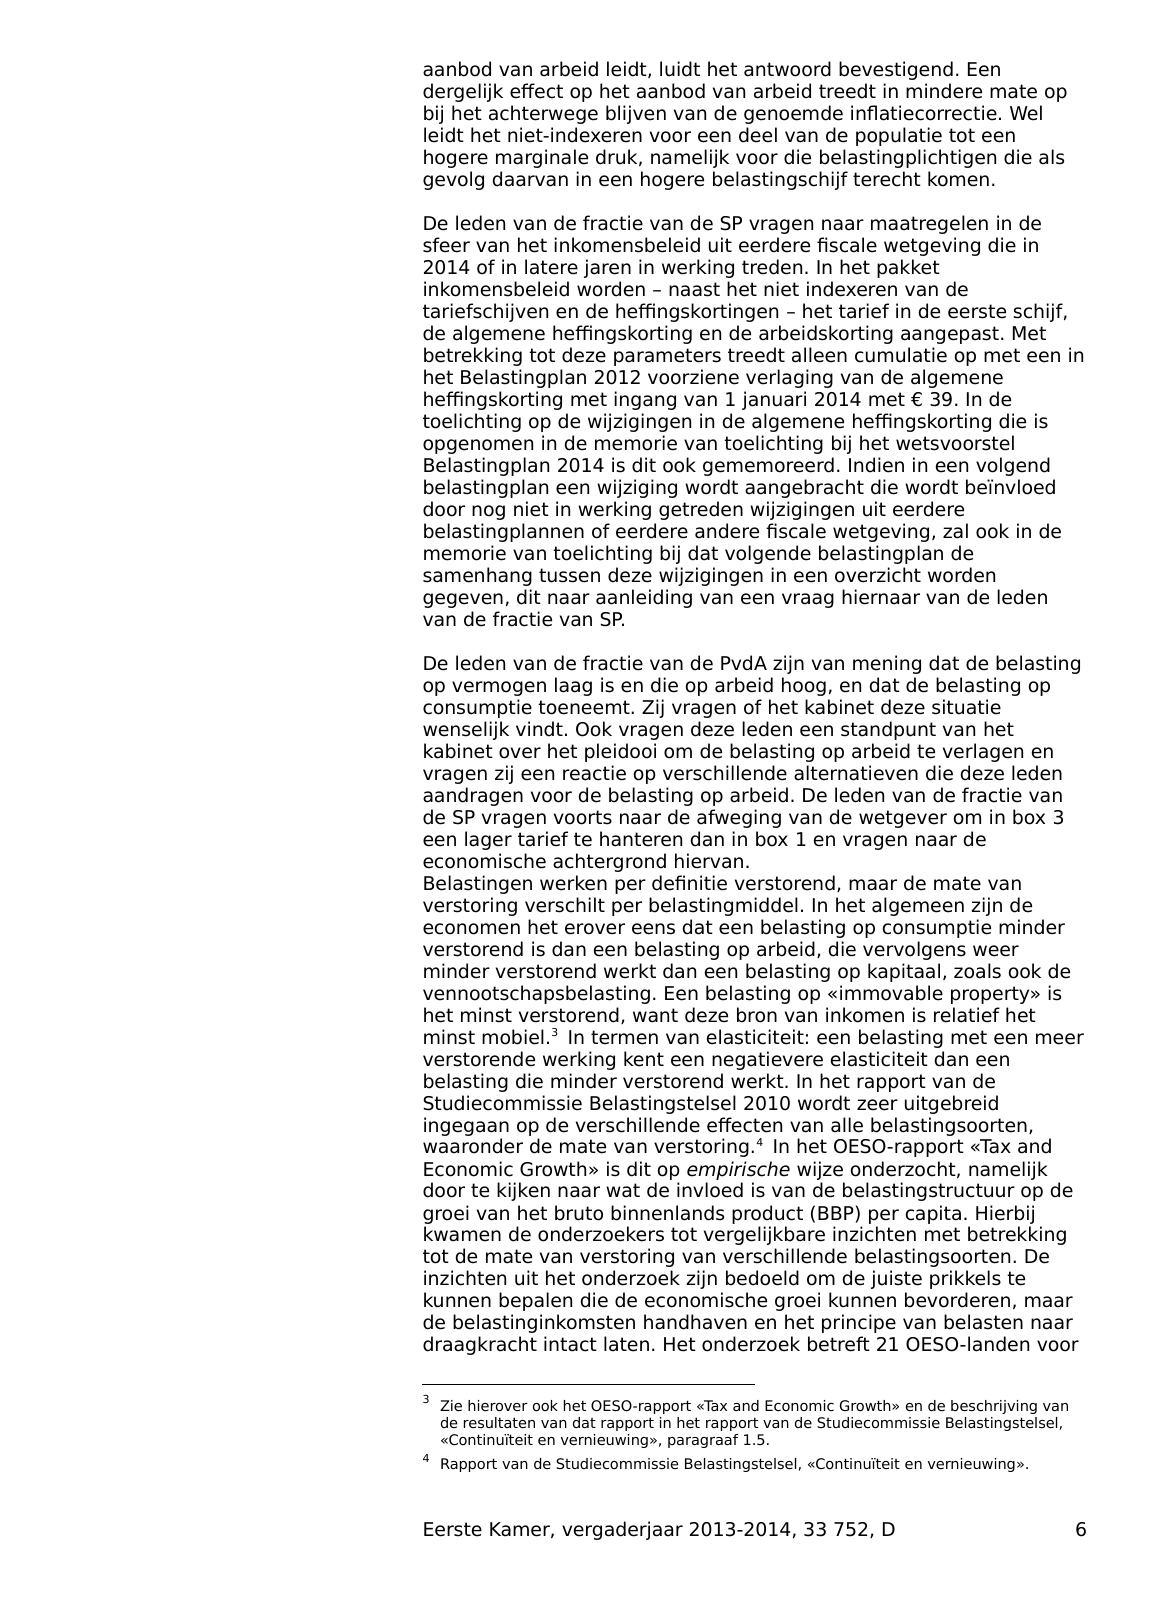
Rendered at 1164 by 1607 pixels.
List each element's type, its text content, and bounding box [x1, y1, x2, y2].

text De leden van de fractie van de SP vragen naar maatregelen in de sfeer van het inkomensbeleid uit eerdere fiscale wetgeving die in 2014 of in latere jaren in werking treden. In het pakket inkomensbeleid worden – naast het niet indexeren van de tariefschijven en de heffingskortingen – het tarief in de eerste schijf, de algemene heffingskorting en de arbeidskorting aangepast. Met betrekking tot deze parameters treedt alleen cumulatie op met een in het Belastingplan 2012 voorziene verlaging van de algemene heffingskorting met ingang van 1 januari 2014 met € 39. In de toelichting op de wijzigingen in de algemene heffingskorting die is opgenomen in de memorie van toelichting bij het wetsvoorstel Belastingplan 2014 is dit ook gememoreerd. Indien in een volgend belastingplan een wijziging wordt aangebracht die wordt beïnvloed door nog niet in werking getreden wijzigingen uit eerdere belastingplannen of eerdere andere fiscale wetgeving, zal ook in de memorie van toelichting bij dat volgende belastingplan de samenhang tussen deze wijzigingen in een overzicht worden gegeven, dit naar aanleiding van een vraag hiernaar van de leden van de fractie van SP. [422, 213, 1087, 631]
text aanbod van arbeid leidt, luidt het antwoord bevestigend. Een dergelijk effect op het aanbod van arbeid treedt in mindere mate op bij het achterwege blijven van de genoemde inflatiecorrectie. Wel leidt het niet-indexeren voor een deel van de populatie tot een hogere marginale druk, namelijk voor die belastingplichtigen die als gevolg daarvan in een hogere belastingschijf terecht komen. [422, 59, 1087, 191]
text Zie hierover ook het OESO-rapport «Tax and Economic Growth» en de beschrijving van de resultaten van dat rapport in het rapport van de Studiecommissie Belastingstelsel, «Continuïteit en vernieuwing», paragraaf 1.5. [422, 1393, 1087, 1449]
text Belastingen werken per definitie verstorend, maar de mate van verstoring verschilt per belastingmiddel. In het algemeen zijn de economen het erover eens dat een belasting op consumptie minder verstorend is dan een belasting op arbeid, die vervolgens weer minder verstorend werkt dan een belasting op kapitaal, zoals ook de vennootschapsbelasting. Een belasting op «immovable property» is het minst verstorend, want deze bron van inkomen is relatief het minst mobiel. In termen van elasticiteit: een belasting met een meer verstorende werking kent een negatievere elasticiteit dan een belasting die minder verstorend werkt. In het rapport van de Studiecommissie Belastingstelsel 2010 wordt zeer uitgebreid ingegaan op de verschillende effecten van alle belastingsoorten, waaronder de mate van verstoring. In het OESO-rapport «Tax and Economic Growth» is dit op empirische wijze onderzocht, namelijk door te kijken naar wat de invloed is van de belastingstructuur op de groei van het bruto binnenlands product (BBP) per capita. Hierbij kwamen de onderzoekers tot vergelijkbare inzichten met betrekking tot de mate van verstoring van verschillende belastingsoorten. De inzichten uit het onderzoek zijn bedoeld om de juiste prikkels te kunnen bepalen die de economische groei kunnen bevorderen, maar de belastinginkomsten handhaven en het principe van belasten naar draagkracht intact laten. Het onderzoek betreft 21 OESO-landen voor [422, 873, 1087, 1356]
text Rapport van de Studiecommissie Belastingstelsel, «Continuïteit en vernieuwing». [422, 1452, 1087, 1474]
text De leden van de fractie van de PvdA zijn van mening dat de belasting op vermogen laag is en die op arbeid hoog, en dat de belasting op consumptie toeneemt. Zij vragen of het kabinet deze situatie wenselijk vindt. Ook vragen deze leden een standpunt van het kabinet over het pleidooi om de belasting op arbeid te verlagen en vragen zij een reactie op verschillende alternatieven die deze leden aandragen voor de belasting op arbeid. De leden van de fractie van de SP vragen voorts naar de afweging van de wetgever om in box 3 een lager tarief te hanteren dan in box 1 en vragen naar de economische achtergrond hiervan. [422, 653, 1087, 873]
